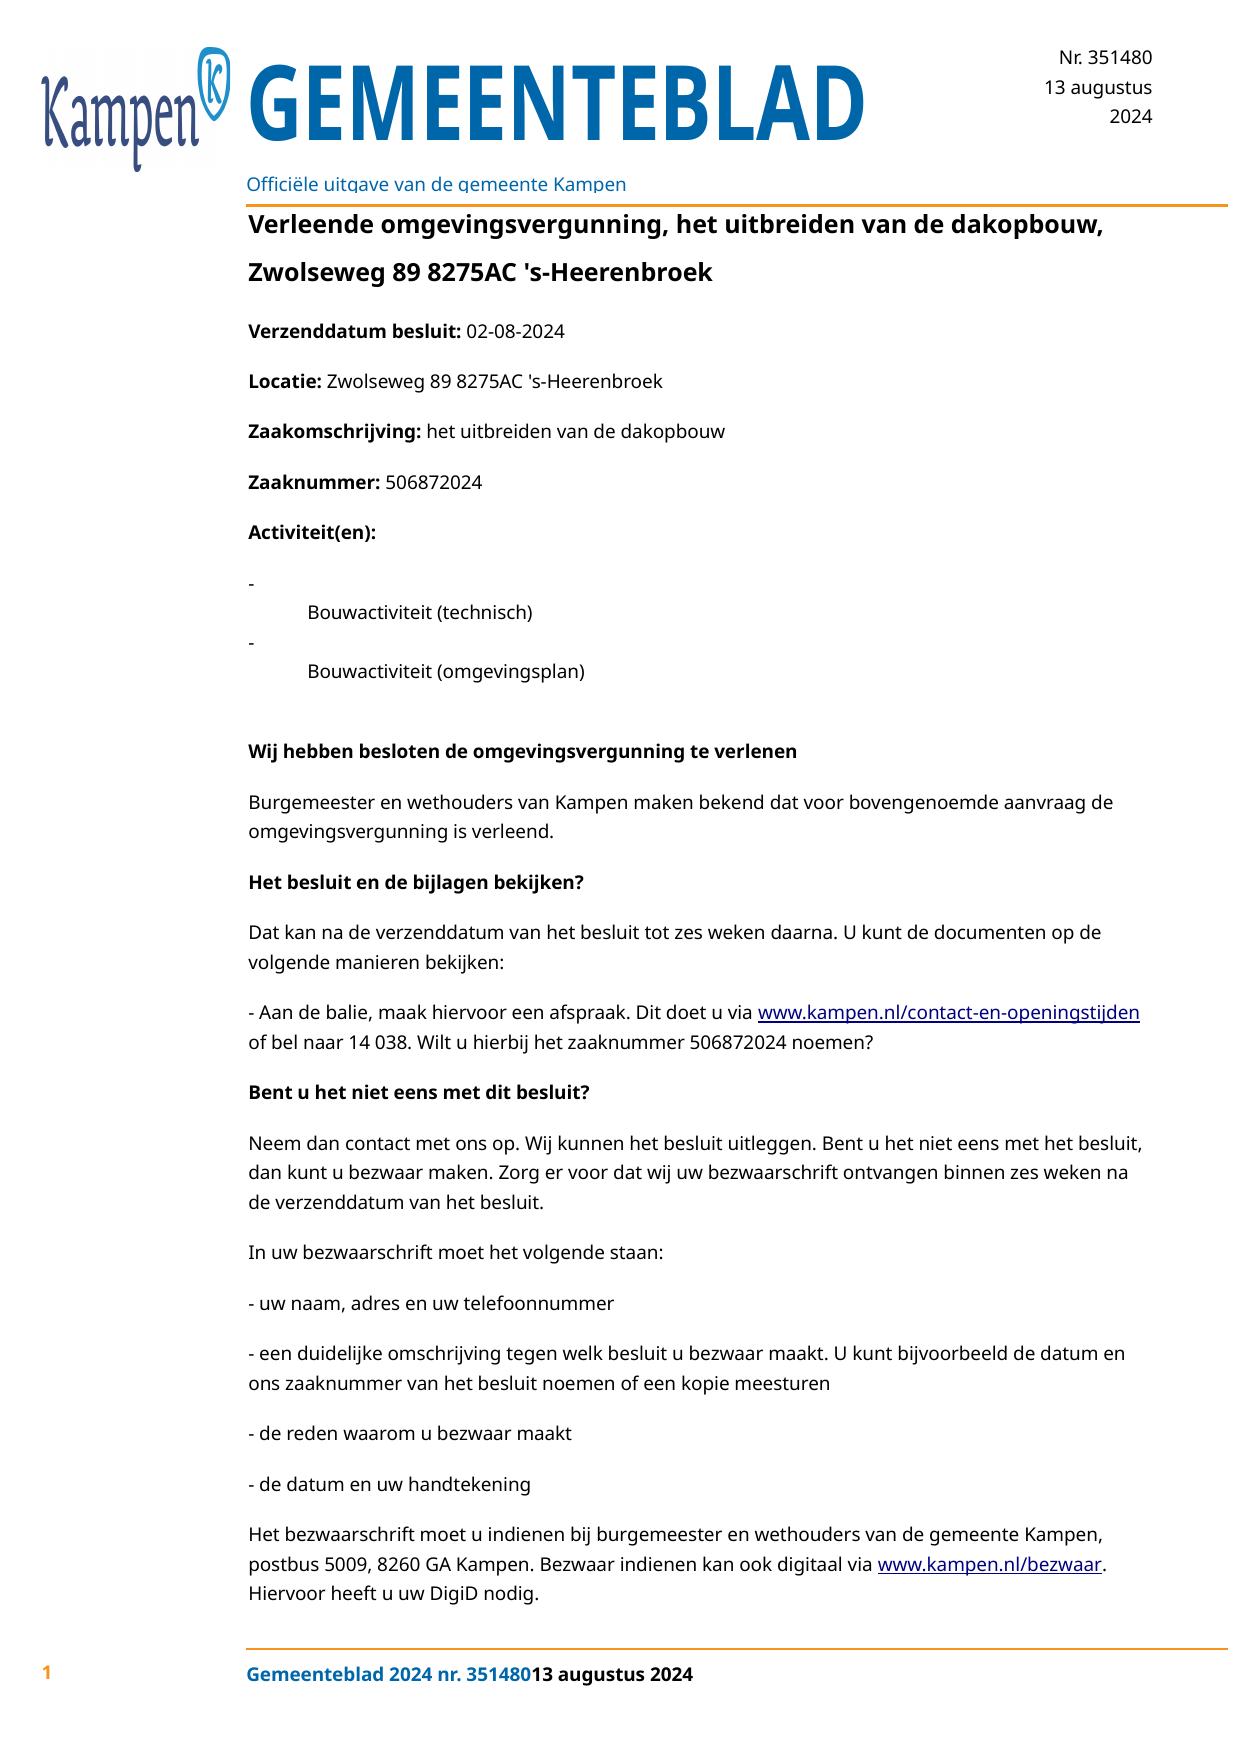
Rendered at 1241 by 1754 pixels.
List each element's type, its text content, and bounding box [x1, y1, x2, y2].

list Bouwactiviteit (omgevingsplan) [248, 659, 1152, 684]
text Zaaknummer: 506872024 [248, 469, 1152, 495]
text Wij hebben besloten de omgevingsvergunning te verlenen [248, 739, 1152, 764]
text Het besluit en de bijlagen bekijken? [248, 869, 1152, 895]
text Dat kan na de verzenddatum van het besluit tot zes weken daarna. U kunt de documenten op de volgende manieren bekijken: [248, 919, 1152, 975]
text - de reden waarom u bezwaar maakt [248, 1420, 1152, 1446]
text Bent u het niet eens met dit besluit? [248, 1079, 1152, 1105]
text Neem dan contact met ons op. Wij kunnen het besluit uitleggen. Bent u het niet eens met het besluit, dan kunt u bezwaar maken. Zorg er voor dat wij uw bezwaarschrift ontvangen binnen zes weken na de verzenddatum van het besluit. [248, 1130, 1152, 1215]
text Verleende omgevingsvergunning, het uitbreiden van de dakopbouw, Zwolseweg 89 8275AC 's-Heerenbroek [248, 207, 1152, 288]
text In uw bezwaarschrift moet het volgende staan: [248, 1239, 1152, 1265]
picture [41, 47, 231, 172]
text - de datum en uw handtekening [248, 1471, 1152, 1497]
text Zaakomschrijving: het uitbreiden van de dakopbouw [248, 419, 1152, 444]
text Het bezwaarschrift moet u indienen bij burgemeester en wethouders van de gemeente Kampen, postbus 5009, 8260 GA Kampen. Bezwaar indienen kan ook digitaal via www.kampen.nl/bezwaar. Hiervoor heeft u uw DigiD nodig. [248, 1521, 1152, 1606]
text - Aan de balie, maak hiervoor een afspraak. Dit doet u via www.kampen.nl/contact-en-openingstijden of bel naar 14 038. Wilt u hierbij het zaaknummer 506872024 noemen? [248, 999, 1152, 1055]
text Locatie: Zwolseweg 89 8275AC 's-Heerenbroek [248, 368, 1152, 394]
text Activiteit(en): [248, 519, 1152, 545]
text Verzenddatum besluit: 02-08-2024 [248, 318, 1152, 344]
text - een duidelijke omschrijving tegen welk besluit u bezwaar maakt. U kunt bijvoorbeeld de datum en ons zaaknummer van het besluit noemen of een kopie meesturen [248, 1340, 1152, 1396]
text - uw naam, adres en uw telefoonnummer [248, 1290, 1152, 1316]
list Bouwactiviteit (technisch) [248, 599, 1152, 625]
text Burgemeester en wethouders van Kampen maken bekend dat voor bovengenoemde aanvraag de omgevingsvergunning is verleend. [248, 789, 1152, 844]
